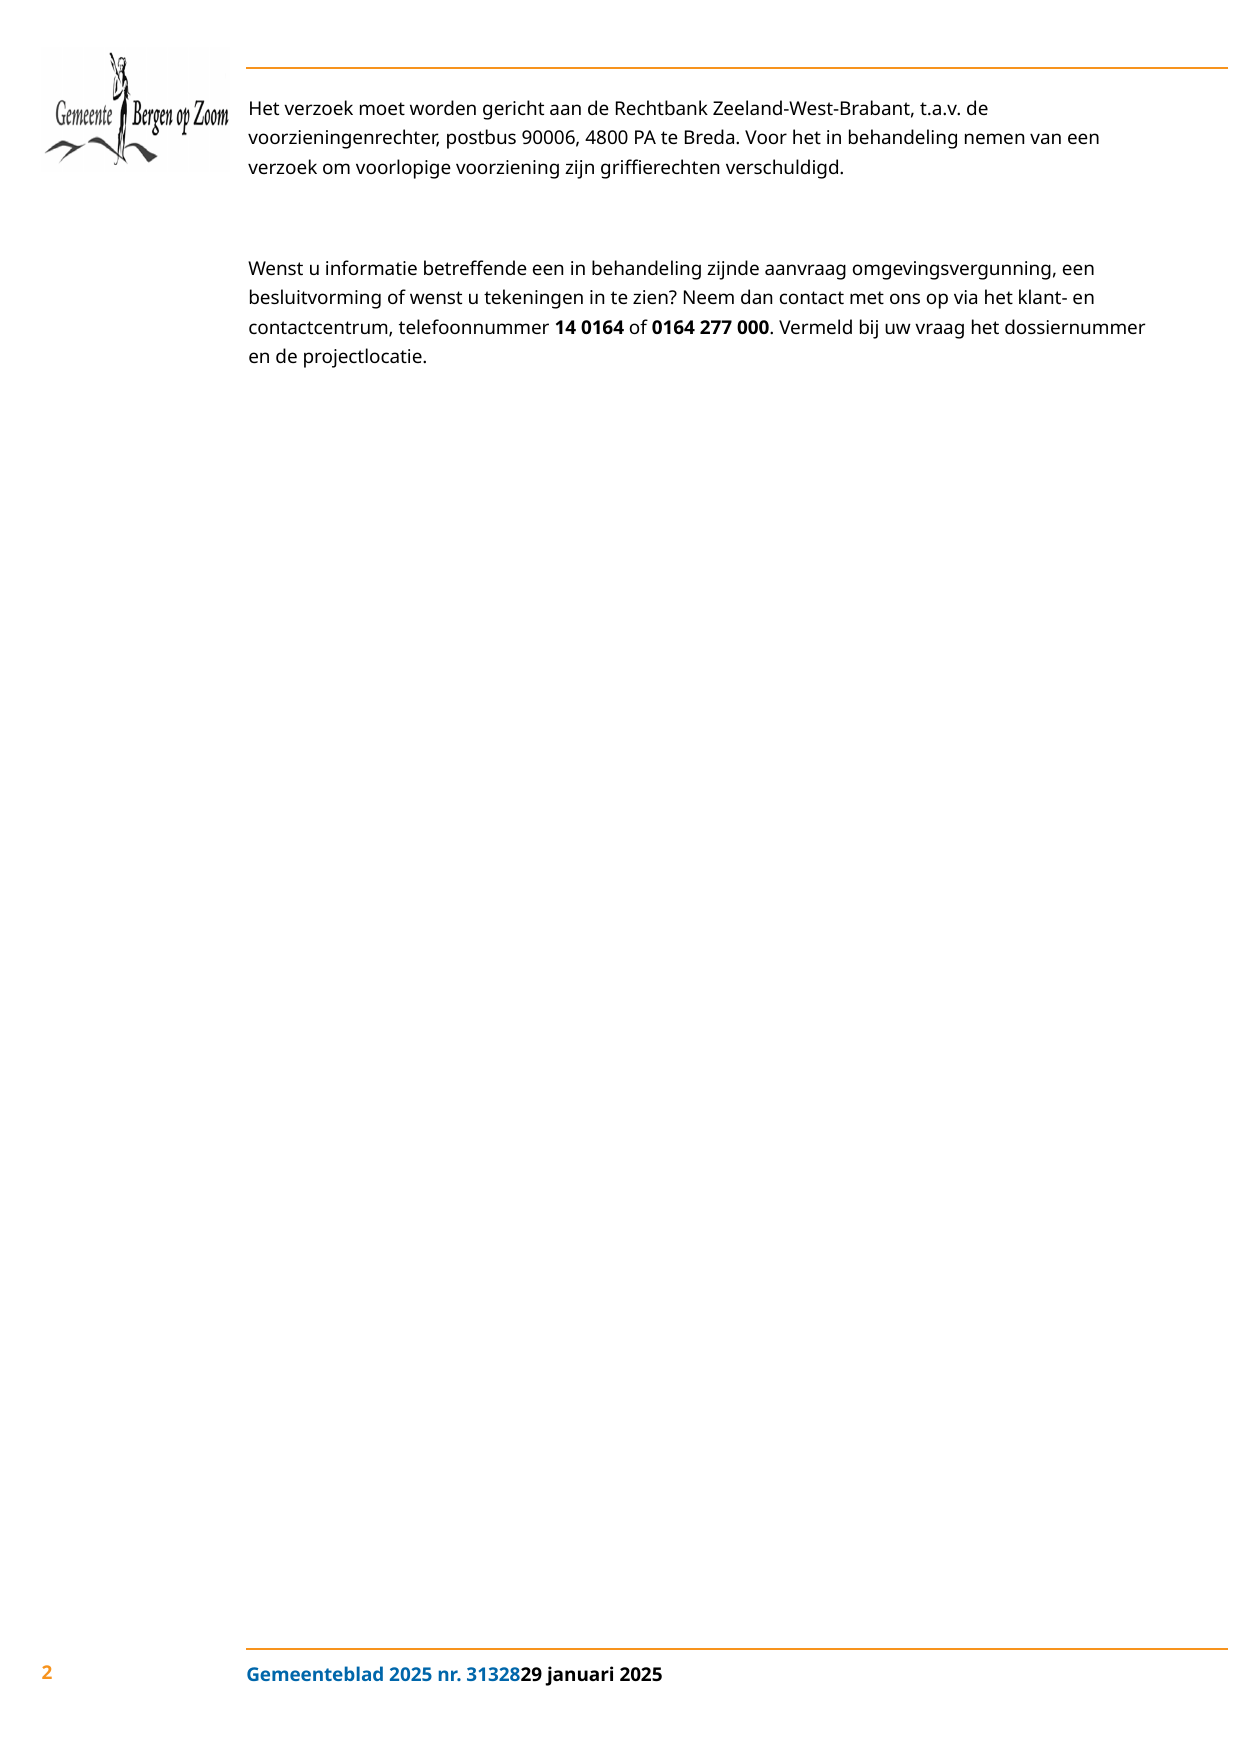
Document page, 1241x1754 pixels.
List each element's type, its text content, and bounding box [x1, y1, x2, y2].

text Het verzoek moet worden gericht aan de Rechtbank Zeeland-West-Brabant, t.a.v. de voorzieningenrechter, postbus 90006, 4800 PA te Breda. Voor het in behandeling nemen van een verzoek om voorlopige voorziening zijn griffierechten verschuldigd. [248, 95, 1152, 180]
picture [41, 47, 231, 172]
text Wenst u informatie betreffende een in behandeling zijnde aanvraag omgevingsvergunning, een besluitvorming of wenst u tekeningen in te zien? Neem dan contact met ons op via het klant- en contactcentrum, telefoonnummer 14 0164 of 0164 277 000. Vermeld bij uw vraag het dossiernummer en de projectlocatie. [248, 255, 1152, 369]
